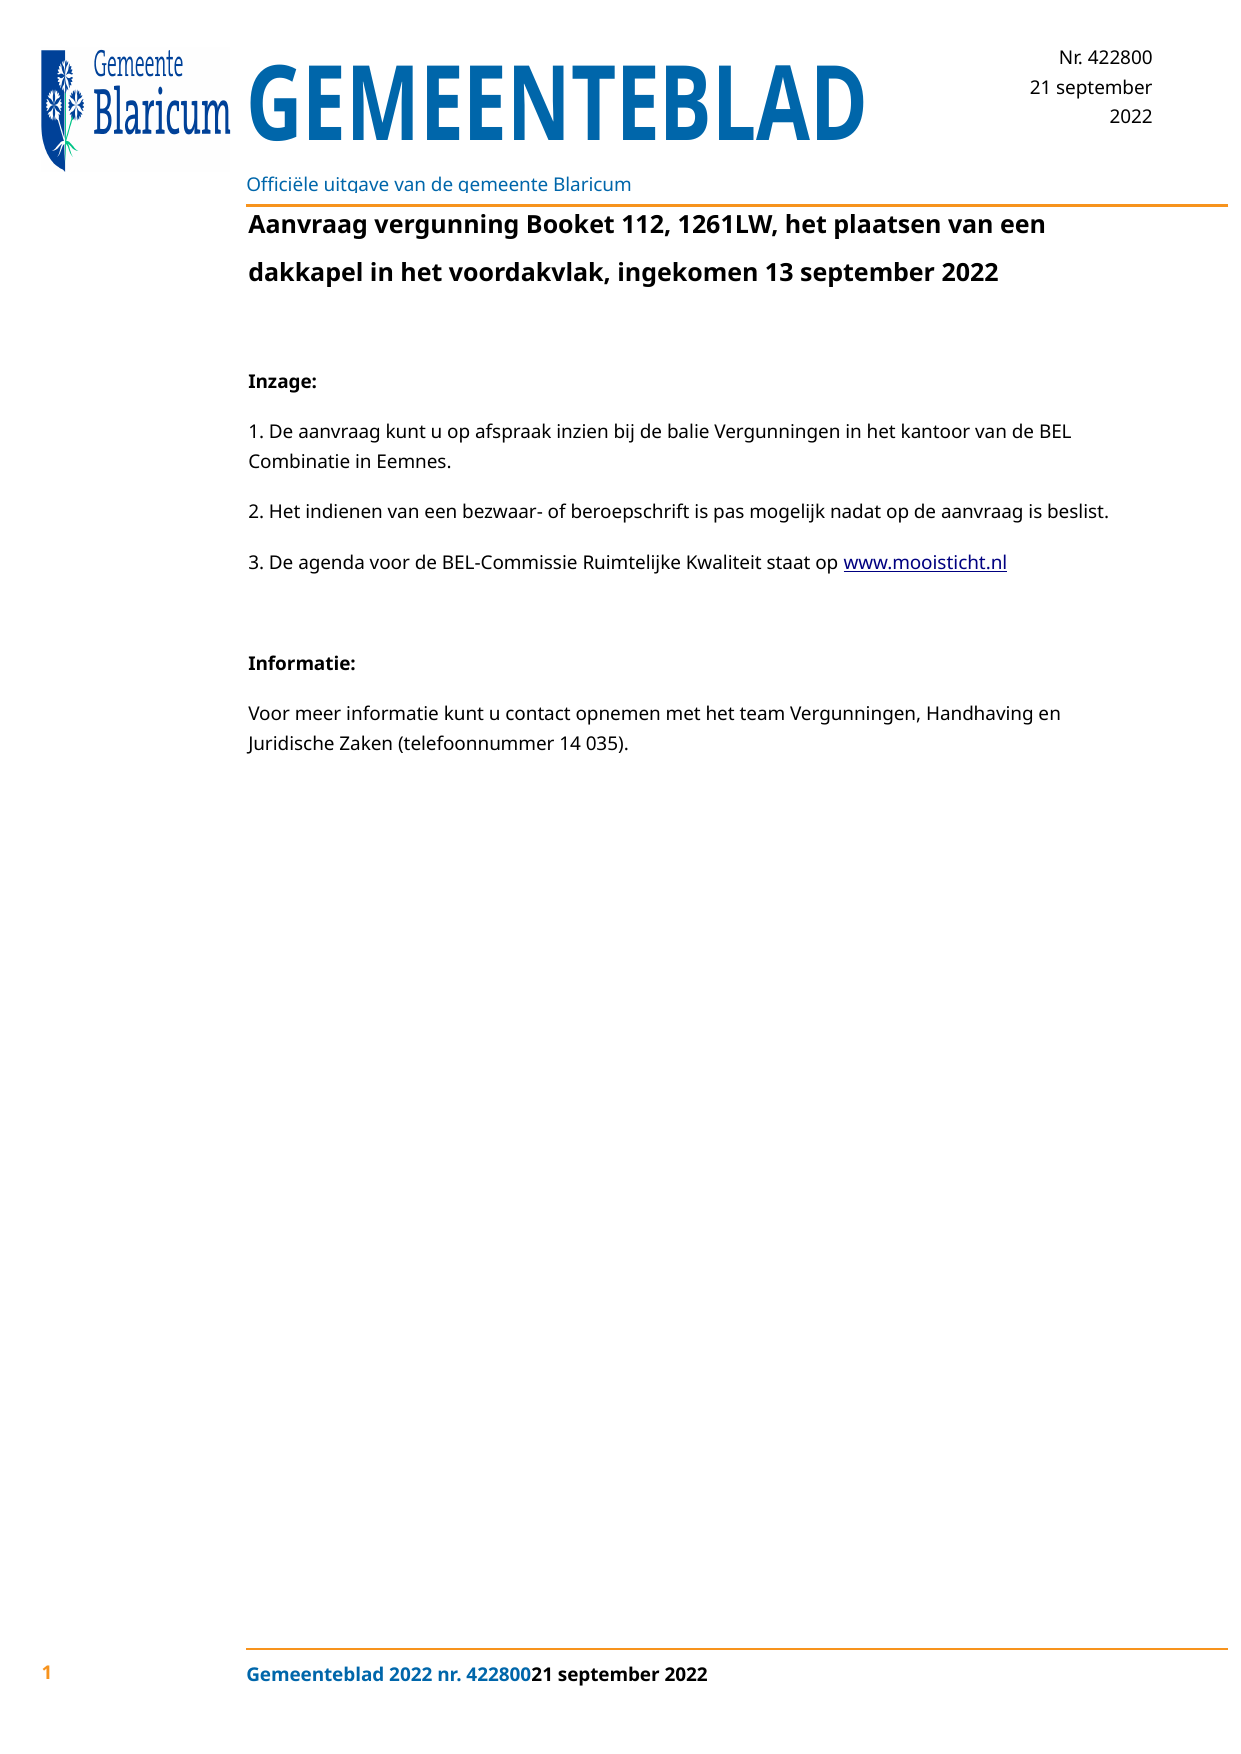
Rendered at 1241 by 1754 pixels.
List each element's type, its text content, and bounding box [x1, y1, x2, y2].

text Informatie: [248, 650, 1152, 676]
text Inzage: [248, 368, 1152, 394]
text 2. Het indienen van een bezwaar- of beroepschrift is pas mogelijk nadat op de aanvraag is beslist. [248, 499, 1152, 524]
text Aanvraag vergunning Booket 112, 1261LW, het plaatsen van een dakkapel in het voordakvlak, ingekomen 13 september 2022 [248, 207, 1152, 288]
text Voor meer informatie kunt u contact opnemen met het team Vergunningen, Handhaving en Juridische Zaken (telefoonnummer 14 035). [248, 700, 1152, 756]
picture [41, 47, 231, 172]
text 1. De aanvraag kunt u op afspraak inzien bij de balie Vergunningen in het kantoor van de BEL Combinatie in Eemnes. [248, 419, 1152, 474]
text 3. De agenda voor de BEL-Commissie Ruimtelijke Kwaliteit staat op www.mooisticht.nl [248, 549, 1152, 575]
